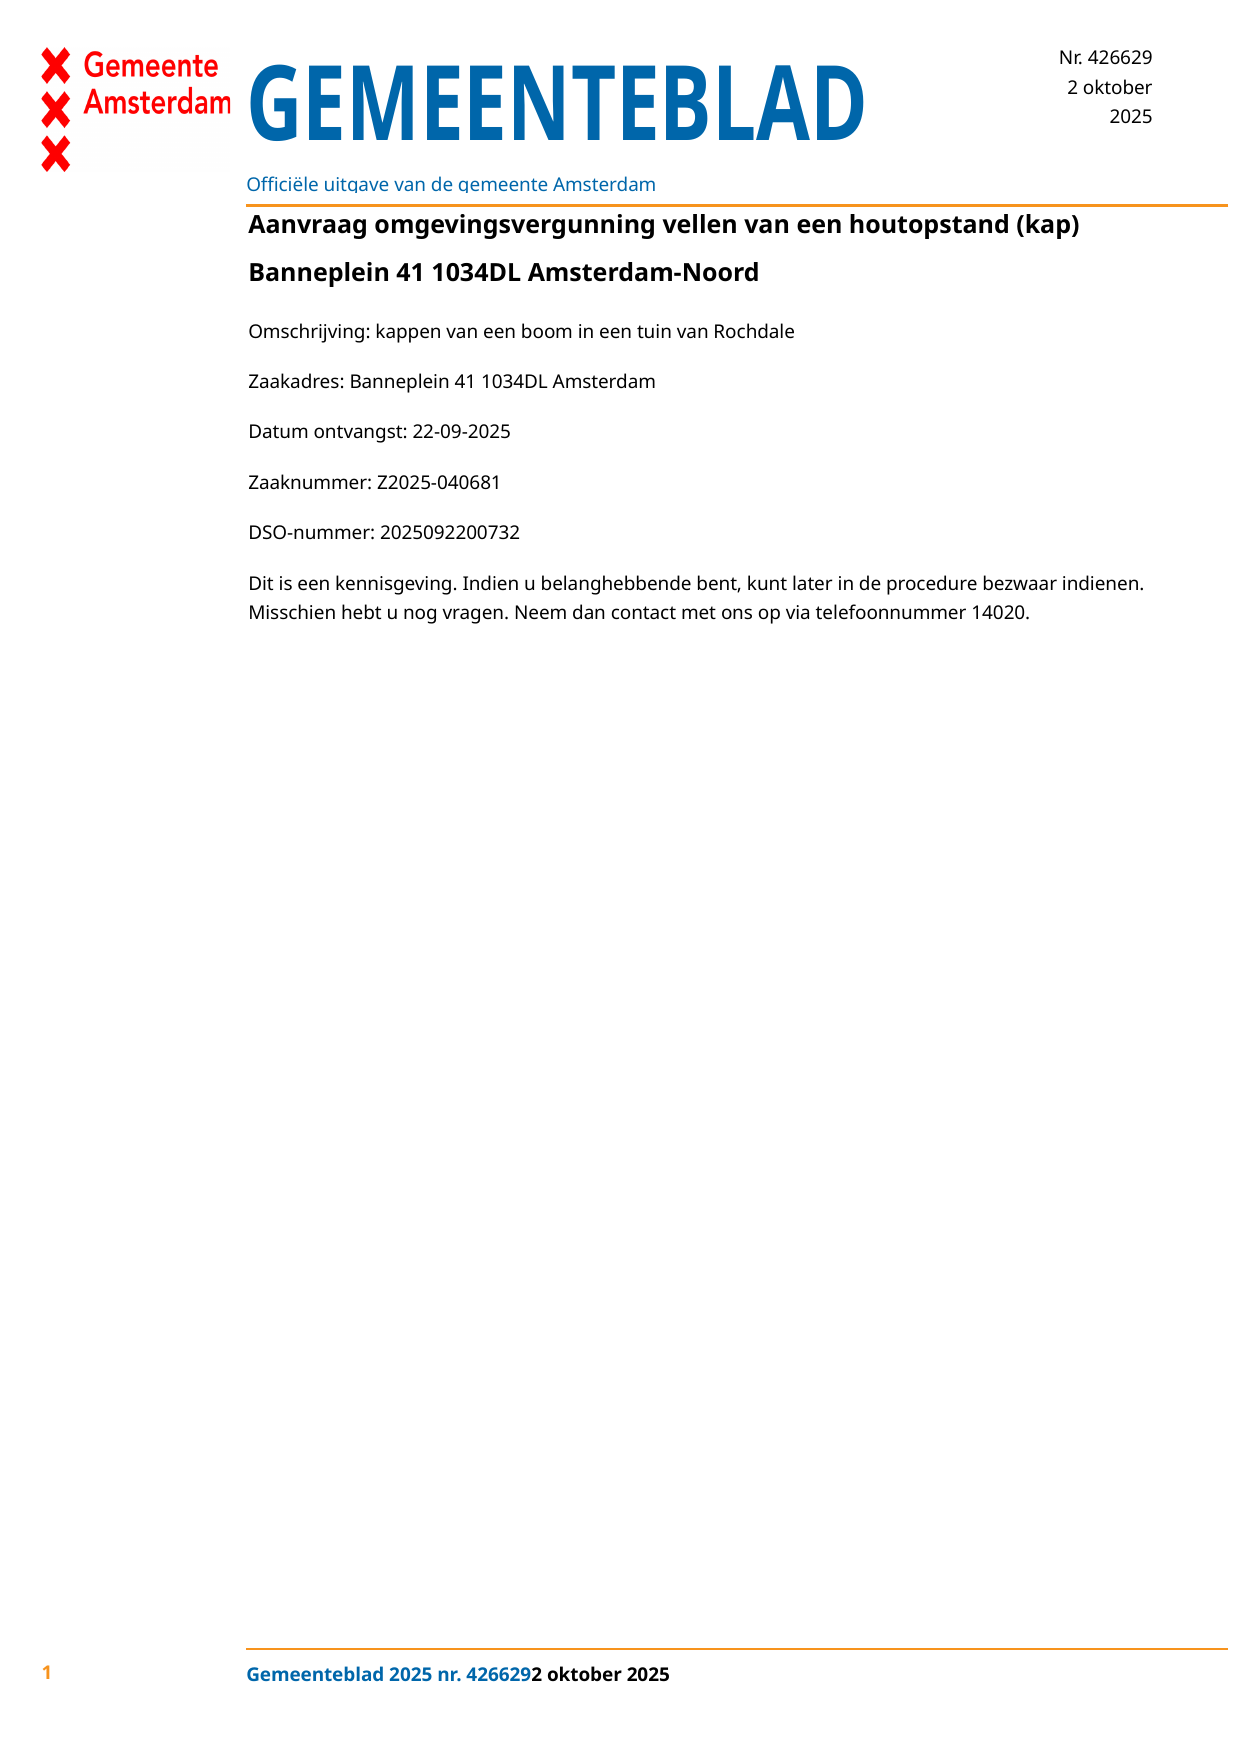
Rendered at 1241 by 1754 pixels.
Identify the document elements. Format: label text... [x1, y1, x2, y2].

text Zaaknummer: Z2025-040681 [248, 469, 1152, 495]
text DSO-nummer: 2025092200732 [248, 519, 1152, 545]
text Dit is een kennisgeving. Indien u belanghebbende bent, kunt later in de procedure bezwaar indienen. Misschien hebt u nog vragen. Neem dan contact met ons op via telefoonnummer 14020. [248, 570, 1152, 625]
text Aanvraag omgevingsvergunning vellen van een houtopstand (kap) Banneplein 41 1034DL Amsterdam-Noord [248, 207, 1152, 288]
text Zaakadres: Banneplein 41 1034DL Amsterdam [248, 368, 1152, 394]
text Omschrijving: kappen van een boom in een tuin van Rochdale [248, 318, 1152, 344]
picture [41, 47, 231, 172]
text Datum ontvangst: 22-09-2025 [248, 419, 1152, 444]
